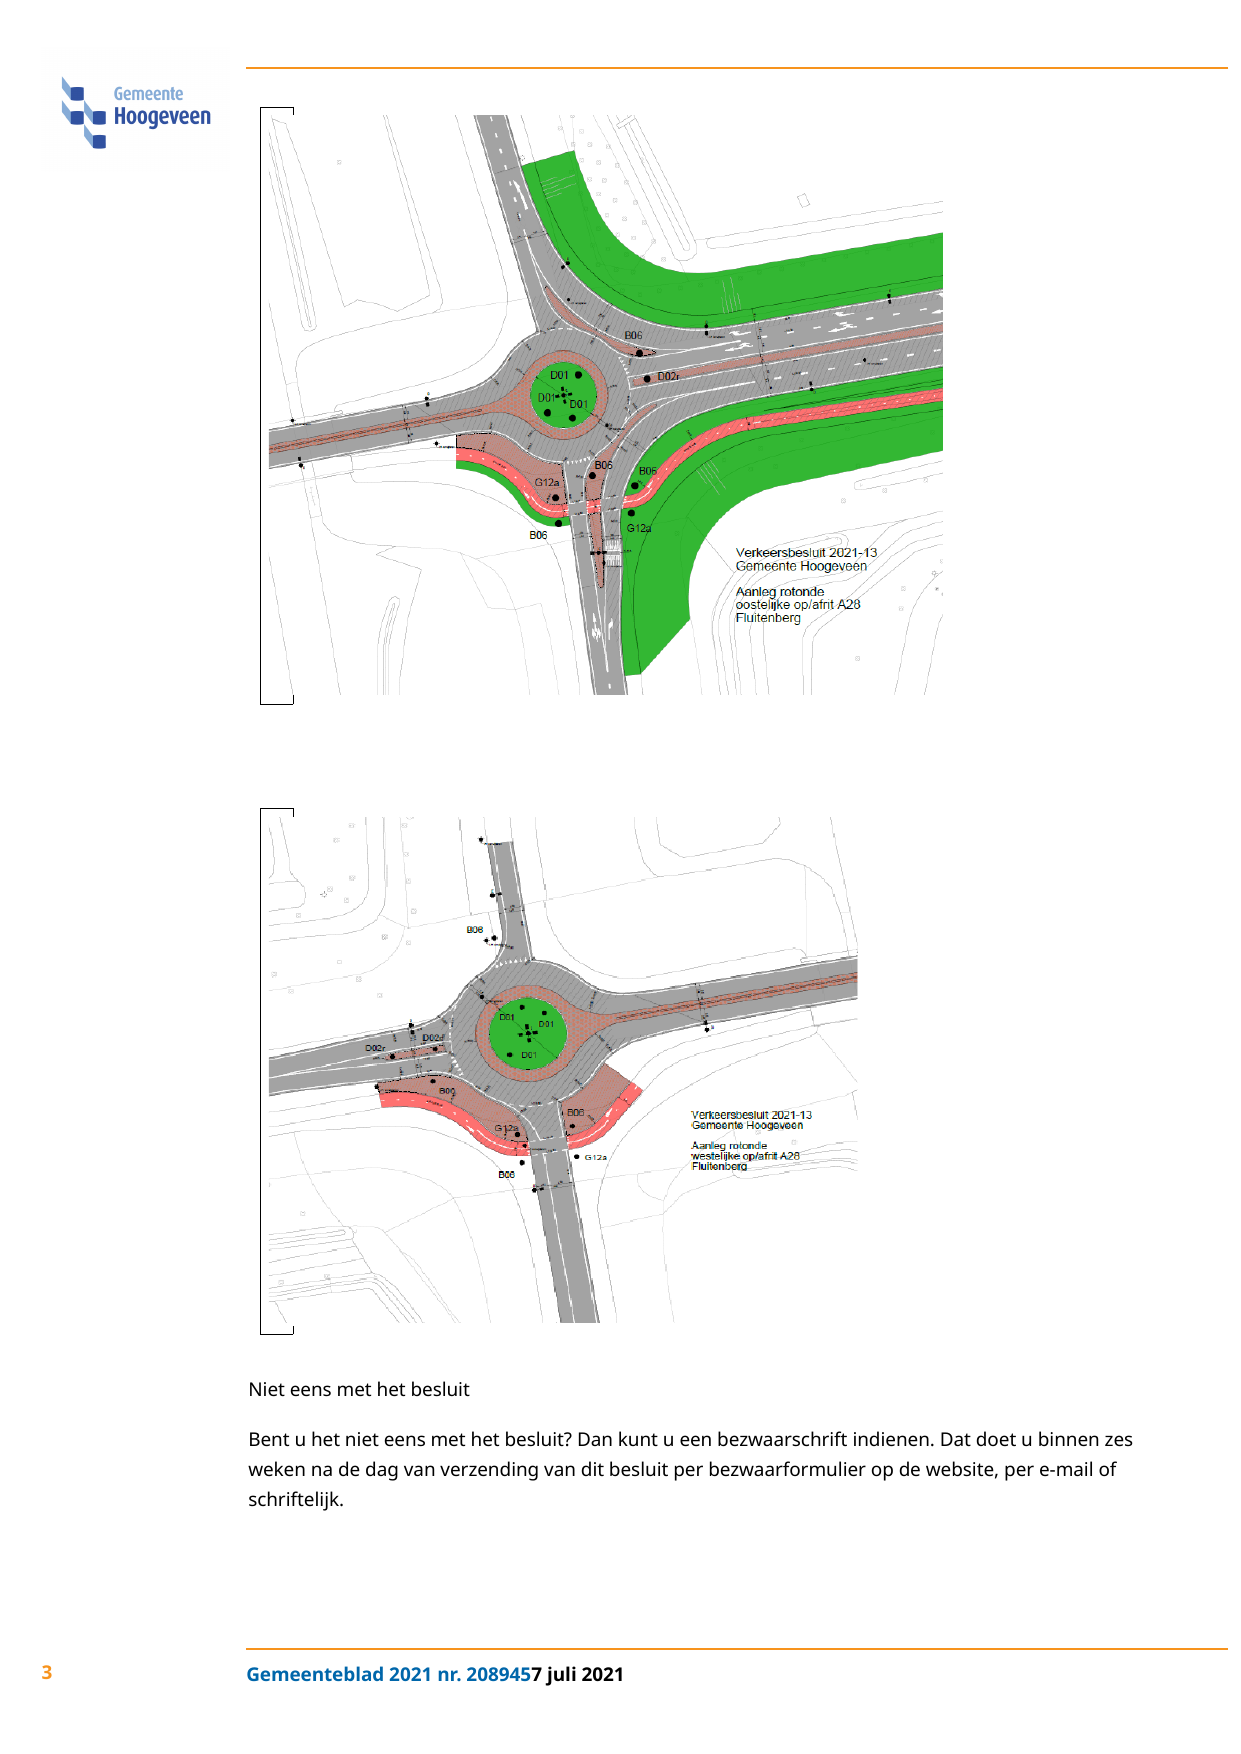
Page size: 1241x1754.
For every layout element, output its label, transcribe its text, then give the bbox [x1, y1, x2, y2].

picture [268, 115, 1173, 695]
text Niet eens met het besluit [248, 1376, 1152, 1402]
picture [41, 47, 231, 172]
text Bent u het niet eens met het besluit? Dan kunt u een bezwaarschrift indienen. Dat doet u binnen zes weken na de dag van verzending van dit besluit per bezwaarformulier op de website, per e-mail of schriftelijk. [248, 1427, 1152, 1512]
picture [268, 817, 1173, 1326]
